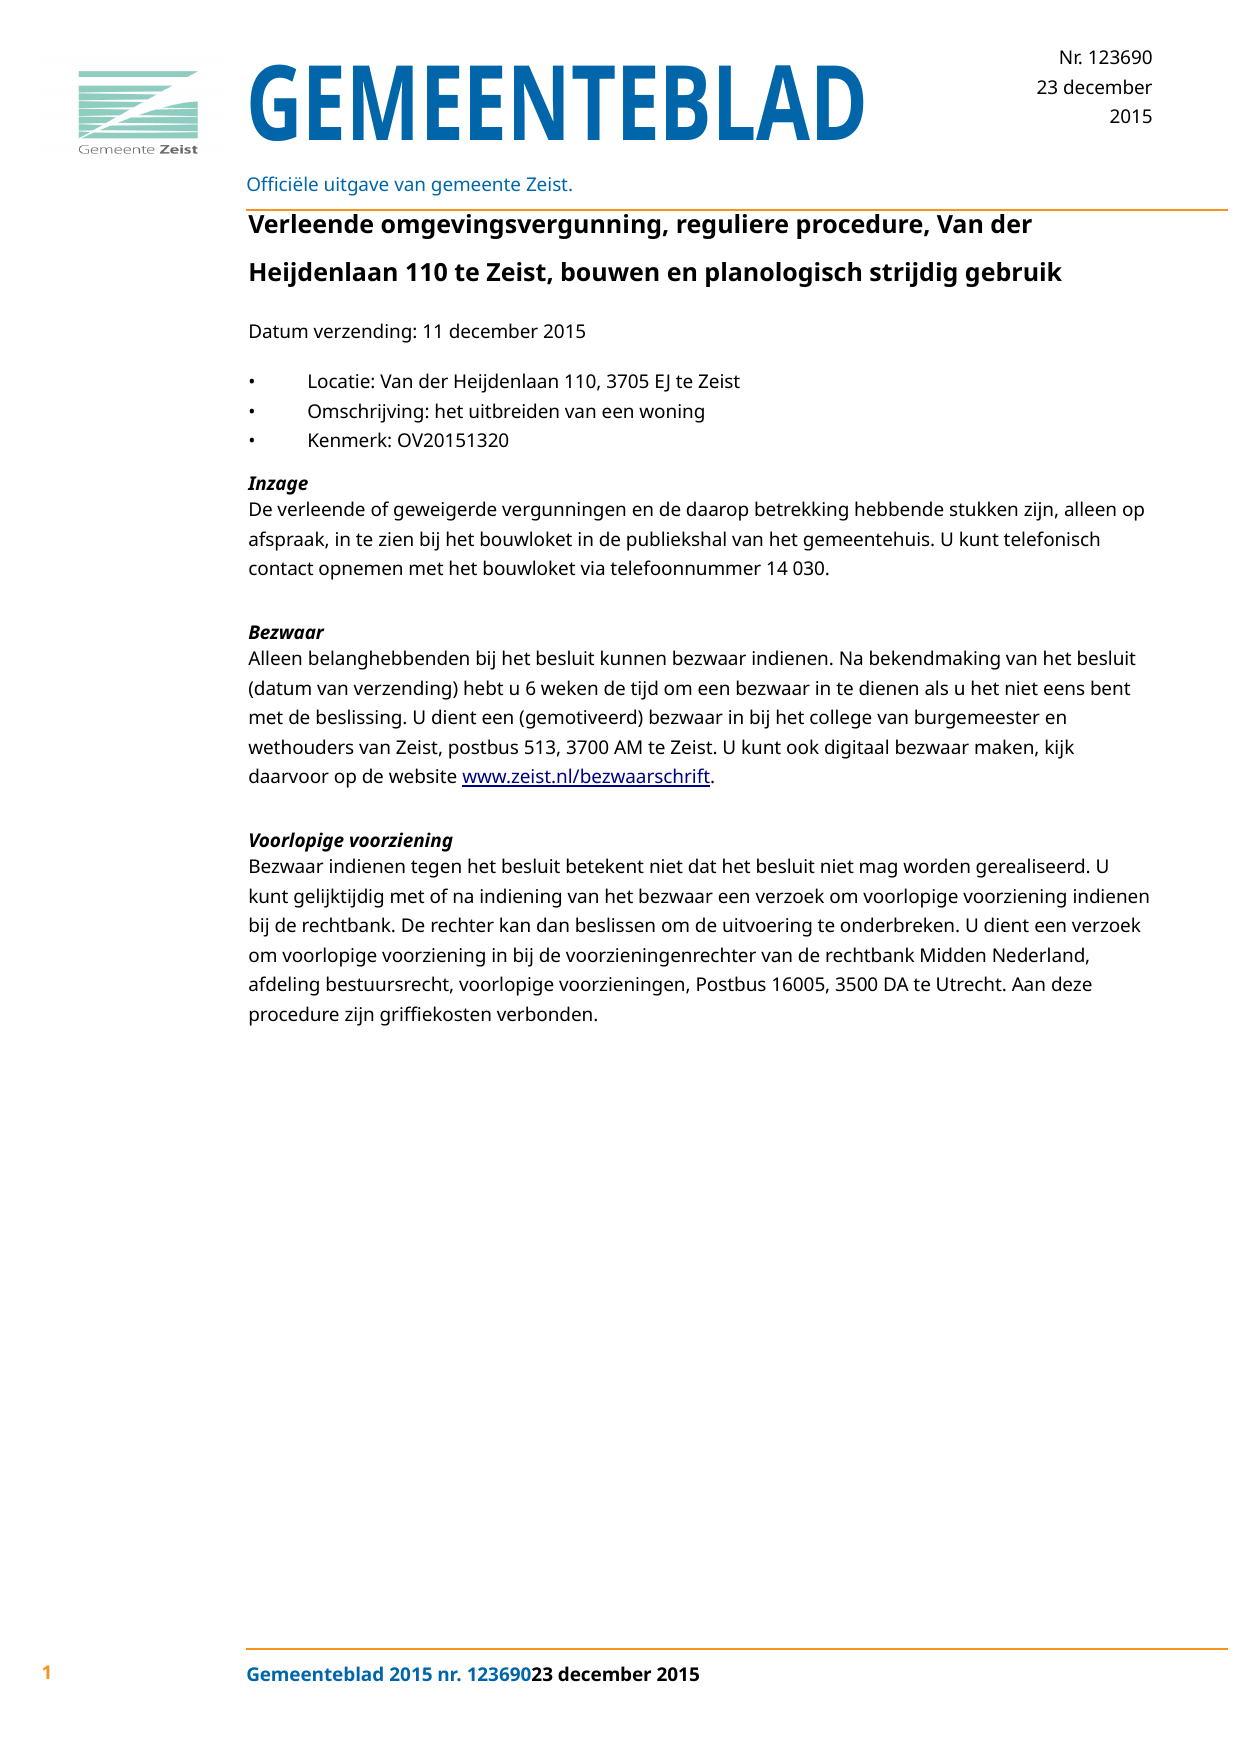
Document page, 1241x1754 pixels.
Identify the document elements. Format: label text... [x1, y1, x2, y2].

text Inzage [248, 471, 1152, 496]
text Voorlopige voorziening [248, 827, 1152, 853]
list Locatie: Van der Heijdenlaan 110, 3705 EJ te Zeist [248, 368, 1152, 394]
picture [41, 47, 231, 172]
text Alleen belanghebbenden bij het besluit kunnen bezwaar indienen. Na bekendmaking van het besluit (datum van verzending) hebt u 6 weken de tijd om een bezwaar in te dienen als u het niet eens bent met de beslissing. U dient een (gemotiveerd) bezwaar in bij het college van burgemeester en wethouders van Zeist, postbus 513, 3700 AM te Zeist. U kunt ook digitaal bezwaar maken, kijk daarvoor op de website www.zeist.nl/bezwaarschrift. [248, 645, 1152, 789]
text Bezwaar indienen tegen het besluit betekent niet dat het besluit niet mag worden gerealiseerd. U kunt gelijktijdig met of na indiening van het bezwaar een verzoek om voorlopige voorziening indienen bij de rechtbank. De rechter kan dan beslissen om de uitvoering te onderbreken. U dient een verzoek om voorlopige voorziening in bij de voorzieningenrechter van de rechtbank Midden Nederland, afdeling bestuursrecht, voorlopige voorzieningen, Postbus 16005, 3500 DA te Utrecht. Aan deze procedure zijn griffiekosten verbonden. [248, 853, 1152, 1027]
text De verleende of geweigerde vergunningen en de daarop betrekking hebbende stukken zijn, alleen op afspraak, in te zien bij het bouwloket in de publiekshal van het gemeentehuis. U kunt telefonisch contact opnemen met het bouwloket via telefoonnummer 14 030. [248, 496, 1152, 581]
list Omschrijving: het uitbreiden van een woning [248, 398, 1152, 424]
text Datum verzending: 11 december 2015 [248, 318, 1152, 344]
text Verleende omgevingsvergunning, reguliere procedure, Van der Heijdenlaan 110 te Zeist, bouwen en planologisch strijdig gebruik [248, 211, 1152, 288]
list Kenmerk: OV20151320 [248, 427, 1152, 453]
text Bezwaar [248, 619, 1152, 645]
